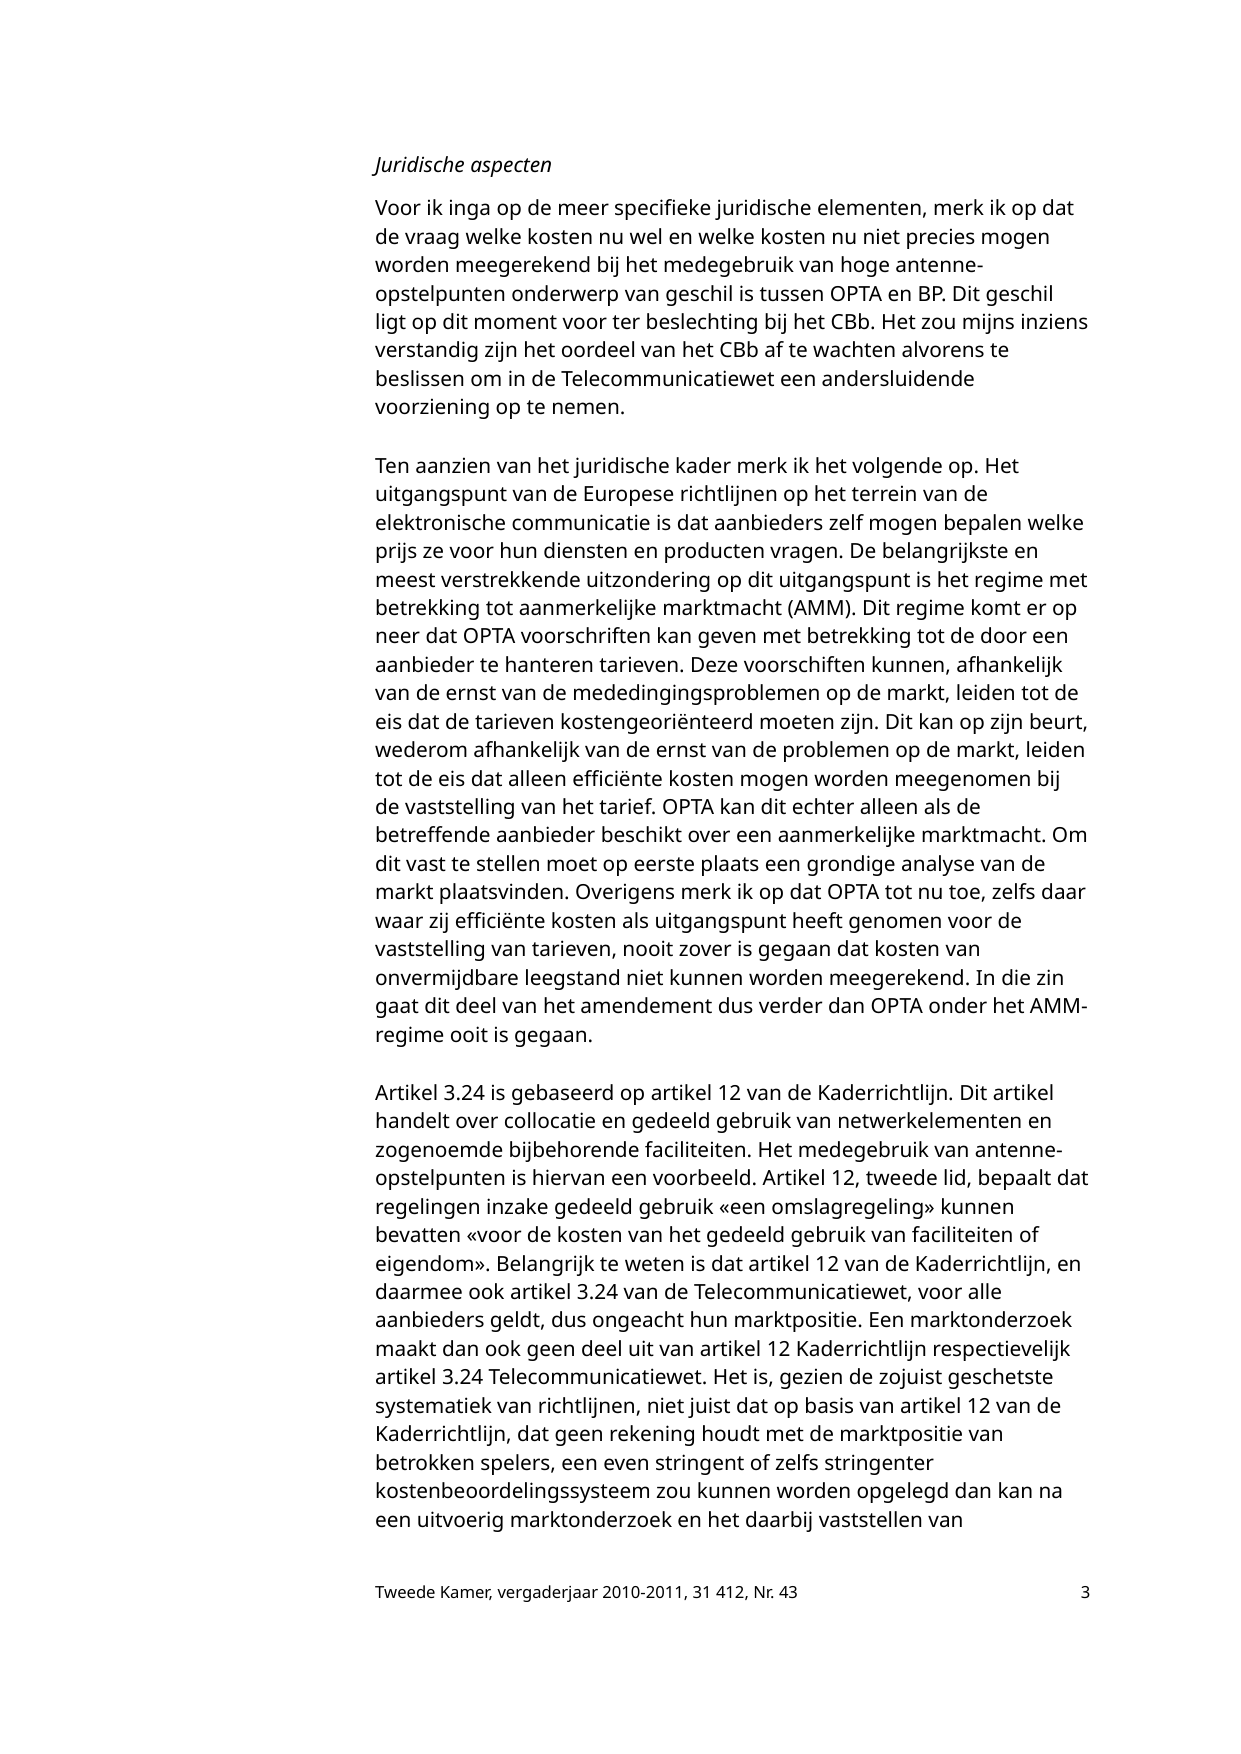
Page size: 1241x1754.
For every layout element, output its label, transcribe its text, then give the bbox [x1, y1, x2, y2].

text Juridische aspecten [375, 150, 1090, 178]
text Ten aanzien van het juridische kader merk ik het volgende op. Het uitgangspunt van de Europese richtlijnen op het terrein van de elektronische communicatie is dat aanbieders zelf mogen bepalen welke prijs ze voor hun diensten en producten vragen. De belangrijkste en meest verstrekkende uitzondering op dit uitgangspunt is het regime met betrekking tot aanmerkelijke marktmacht (AMM). Dit regime komt er op neer dat OPTA voorschriften kan geven met betrekking tot de door een aanbieder te hanteren tarieven. Deze voorschiften kunnen, afhankelijk van de ernst van de mededingingsproblemen op de markt, leiden tot de eis dat de tarieven kostengeoriënteerd moeten zijn. Dit kan op zijn beurt, wederom afhankelijk van de ernst van de problemen op de markt, leiden tot de eis dat alleen efficiënte kosten mogen worden meegenomen bij de vaststelling van het tarief. OPTA kan dit echter alleen als de betreffende aanbieder beschikt over een aanmerkelijke marktmacht. Om dit vast te stellen moet op eerste plaats een grondige analyse van de markt plaatsvinden. Overigens merk ik op dat OPTA tot nu toe, zelfs daar waar zij efficiënte kosten als uitgangspunt heeft genomen voor de vaststelling van tarieven, nooit zover is gegaan dat kosten van onvermijdbare leegstand niet kunnen worden meegerekend. In die zin gaat dit deel van het amendement dus verder dan OPTA onder het AMM-regime ooit is gegaan. [375, 451, 1090, 1048]
text Artikel 3.24 is gebaseerd op artikel 12 van de Kaderrichtlijn. Dit artikel handelt over collocatie en gedeeld gebruik van netwerkelementen en zogenoemde bijbehorende faciliteiten. Het medegebruik van antenne-opstelpunten is hiervan een voorbeeld. Artikel 12, tweede lid, bepaalt dat regelingen inzake gedeeld gebruik «een omslagregeling» kunnen bevatten «voor de kosten van het gedeeld gebruik van faciliteiten of eigendom». Belangrijk te weten is dat artikel 12 van de Kaderrichtlijn, en daarmee ook artikel 3.24 van de Telecommunicatiewet, voor alle aanbieders geldt, dus ongeacht hun marktpositie. Een marktonderzoek maakt dan ook geen deel uit van artikel 12 Kaderrichtlijn respectievelijk artikel 3.24 Telecommunicatiewet. Het is, gezien de zojuist geschetste systematiek van richtlijnen, niet juist dat op basis van artikel 12 van de Kaderrichtlijn, dat geen rekening houdt met de marktpositie van betrokken spelers, een even stringent of zelfs stringenter kostenbeoordelingssysteem zou kunnen worden opgelegd dan kan na een uitvoerig marktonderzoek en het daarbij vaststellen van [375, 1078, 1090, 1533]
text Voor ik inga op de meer specifieke juridische elementen, merk ik op dat de vraag welke kosten nu wel en welke kosten nu niet precies mogen worden meegerekend bij het medegebruik van hoge antenne-opstelpunten onderwerp van geschil is tussen OPTA en BP. Dit geschil ligt op dit moment voor ter beslechting bij het CBb. Het zou mijns inziens verstandig zijn het oordeel van het CBb af te wachten alvorens te beslissen om in de Telecommunicatiewet een andersluidende voorziening op te nemen. [375, 193, 1090, 421]
